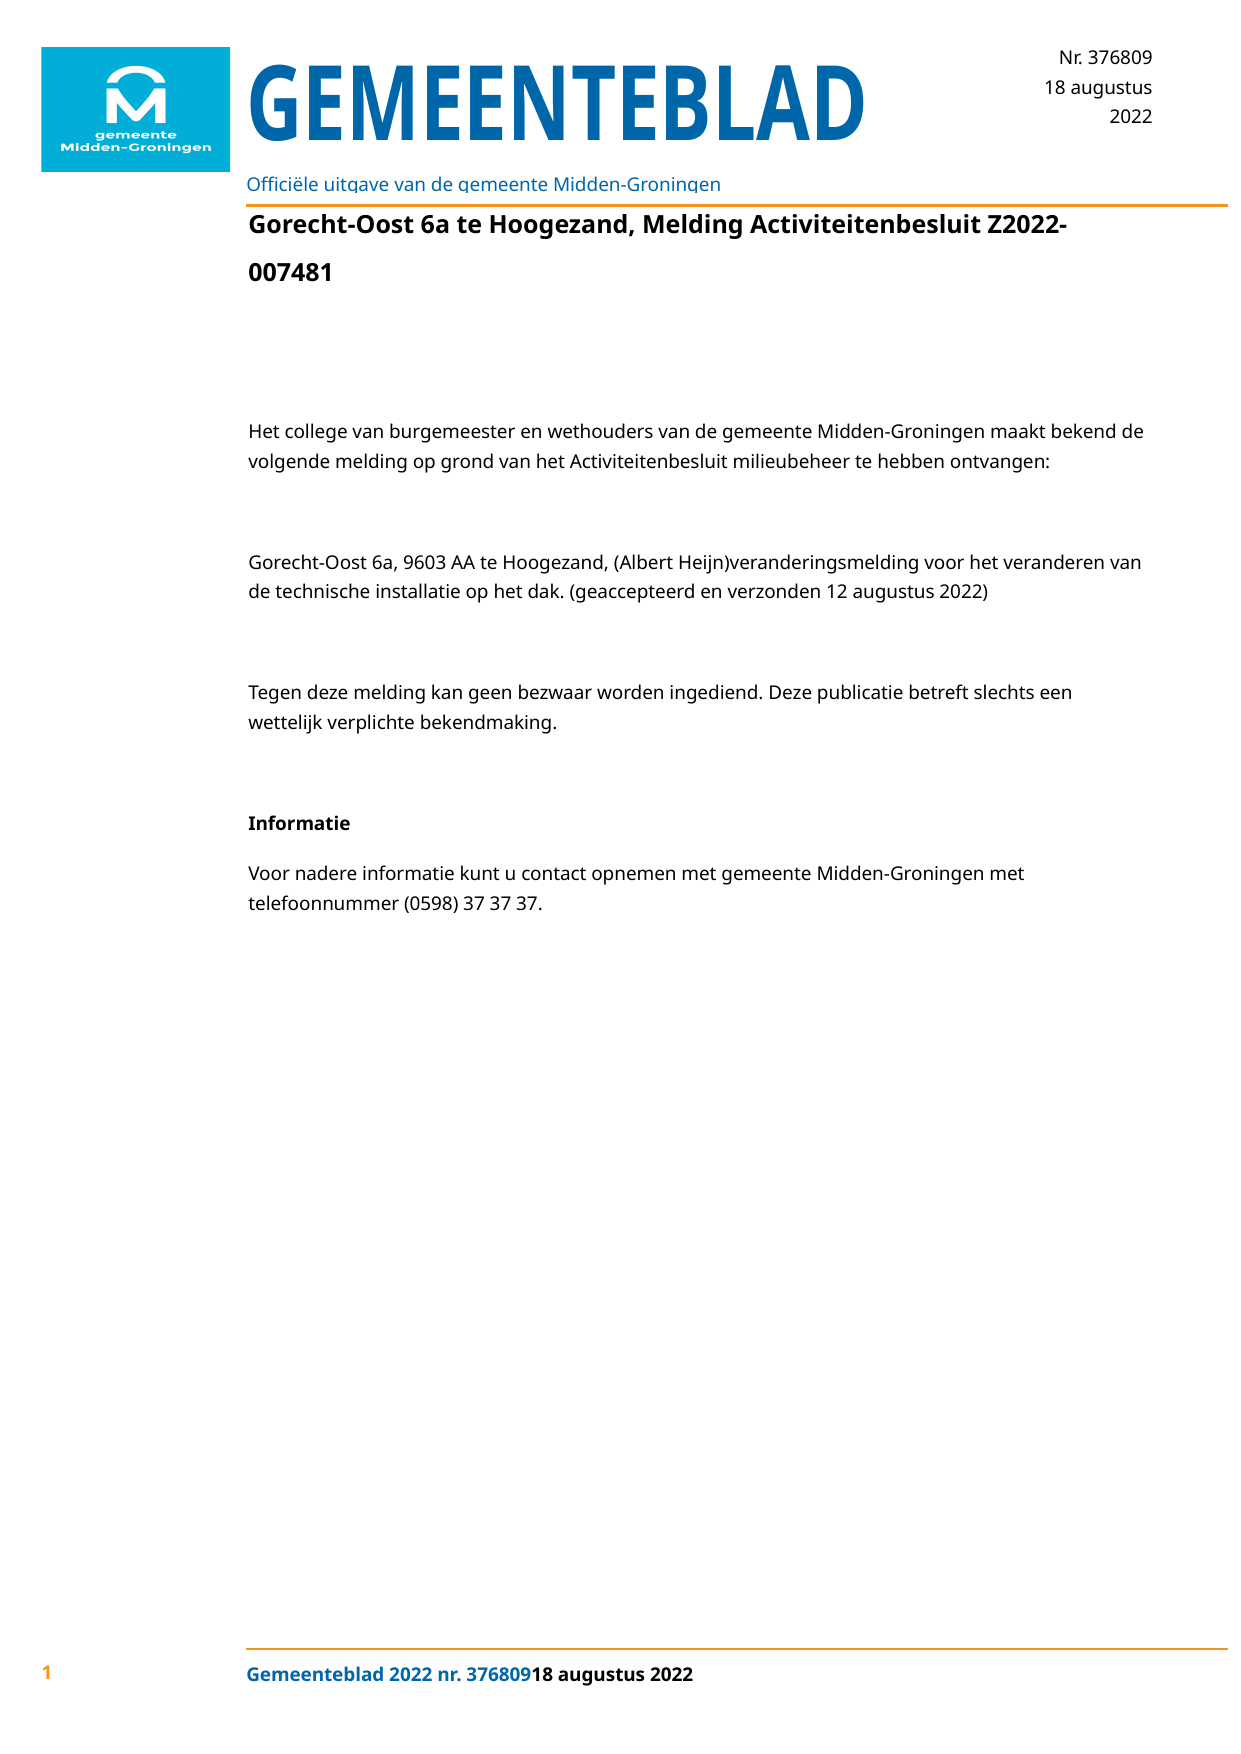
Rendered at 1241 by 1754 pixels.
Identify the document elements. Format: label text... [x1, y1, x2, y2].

text Gorecht-Oost 6a te Hoogezand, Melding Activiteitenbesluit Z2022-007481 [248, 207, 1152, 288]
picture [184, 146, 190, 153]
text Tegen deze melding kan geen bezwaar worden ingediend. Deze publicatie betreft slechts een wettelijk verplichte bekendmaking. [248, 679, 1152, 735]
picture [108, 66, 164, 82]
text Het college van burgemeester en wethouders van de gemeente Midden-Groningen maakt bekend de volgende melding op grond van het Activiteitenbesluit milieubeheer te hebben ontvangen: [248, 419, 1152, 474]
text Informatie [248, 810, 1152, 836]
picture [107, 89, 165, 122]
text Voor nadere informatie kunt u contact opnemen met gemeente Midden-Groningen met telefoonnummer (0598) 37 37 37. [248, 860, 1152, 916]
text Gorecht-Oost 6a, 9603 AA te Hoogezand, (Albert Heijn)veranderingsmelding voor het veranderen van de technische installatie op het dak. (geaccepteerd en verzonden 12 augustus 2022) [248, 549, 1152, 604]
